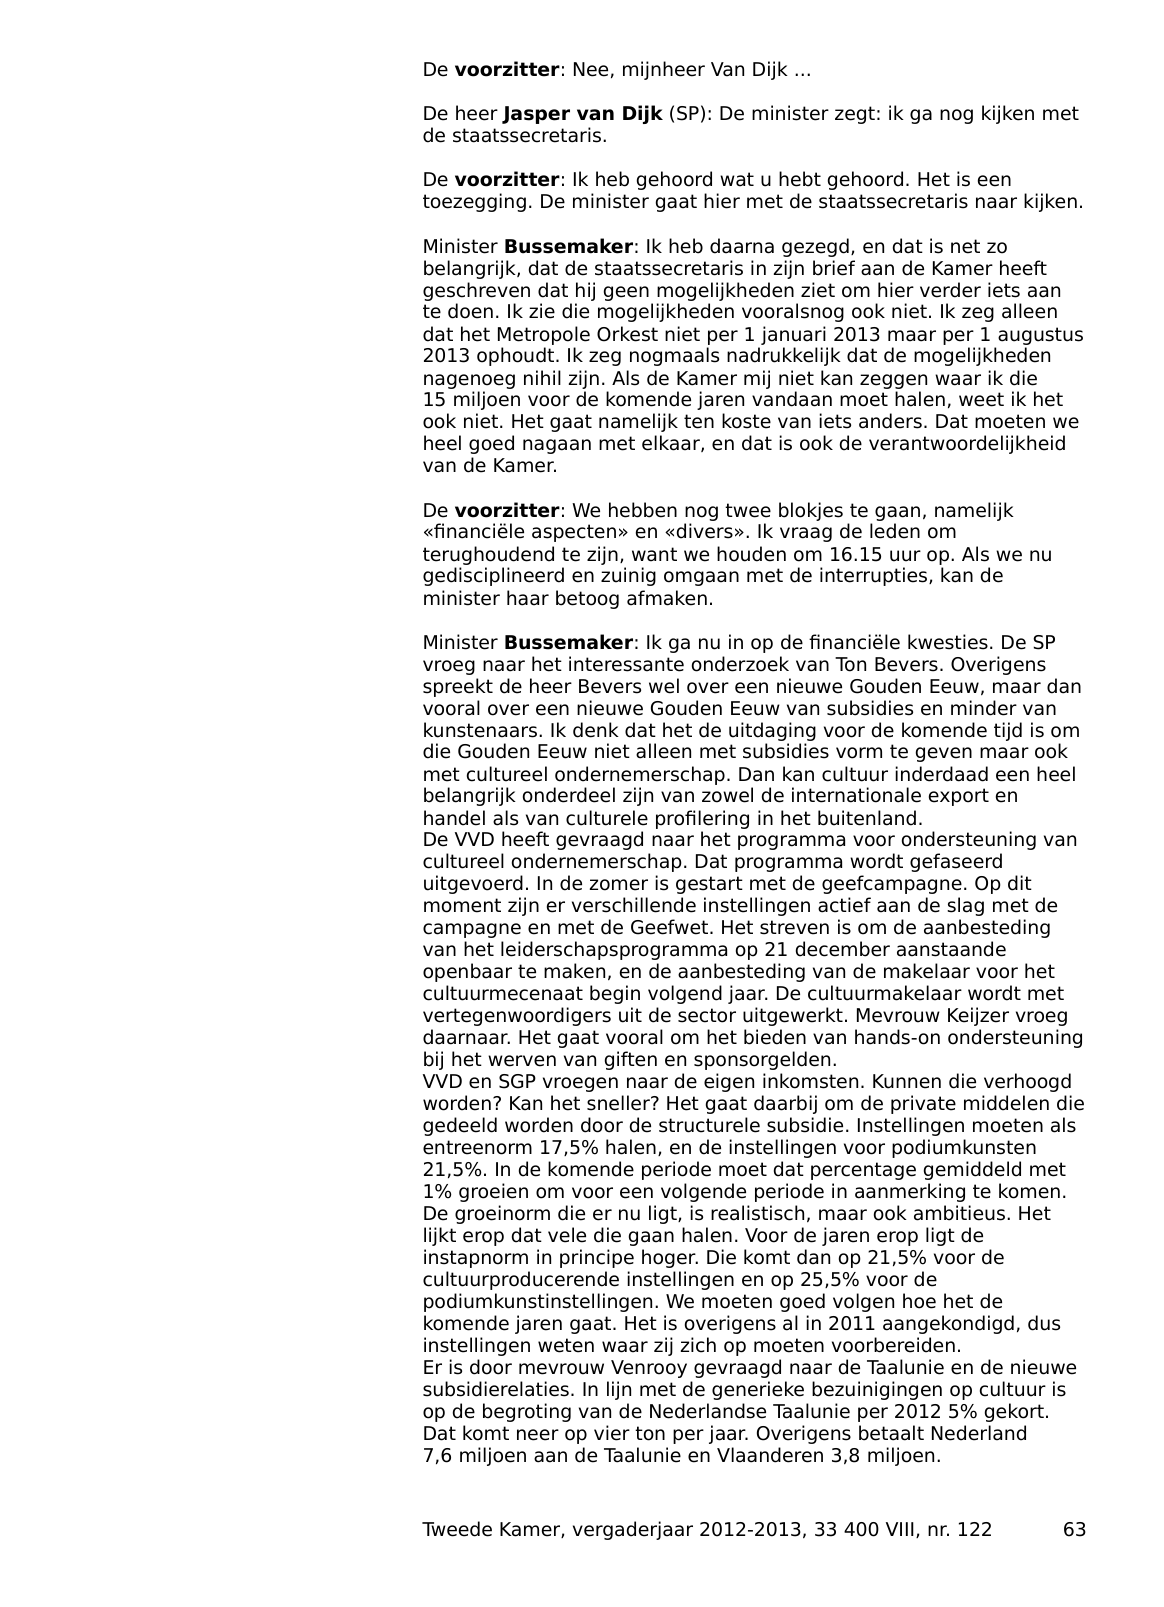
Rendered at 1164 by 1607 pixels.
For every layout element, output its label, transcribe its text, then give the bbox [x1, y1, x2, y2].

text De heer Jasper van Dijk (SP): De minister zegt: ik ga nog kijken met de staatssecretaris. [422, 103, 1087, 147]
text Minister Bussemaker: Ik heb daarna gezegd, en dat is net zo belangrijk, dat de staatssecretaris in zijn brief aan de Kamer heeft geschreven dat hij geen mogelijkheden ziet om hier verder iets aan te doen. Ik zie die mogelijkheden vooralsnog ook niet. Ik zeg alleen dat het Metropole Orkest niet per 1 januari 2013 maar per 1 augustus 2013 ophoudt. Ik zeg nogmaals nadrukkelijk dat de mogelijkheden nagenoeg nihil zijn. Als de Kamer mij niet kan zeggen waar ik die 15 miljoen voor de komende jaren vandaan moet halen, weet ik het ook niet. Het gaat namelijk ten koste van iets anders. Dat moeten we heel goed nagaan met elkaar, en dat is ook de verantwoordelijkheid van de Kamer. [422, 236, 1087, 477]
text VVD en SGP vroegen naar de eigen inkomsten. Kunnen die verhoogd worden? Kan het sneller? Het gaat daarbij om de private middelen die gedeeld worden door de structurele subsidie. Instellingen moeten als entreenorm 17,5% halen, en de instellingen voor podiumkunsten 21,5%. In de komende periode moet dat percentage gemiddeld met 1% groeien om voor een volgende periode in aanmerking te komen. De groeinorm die er nu ligt, is realistisch, maar ook ambitieus. Het lijkt erop dat vele die gaan halen. Voor de jaren erop ligt de instapnorm in principe hoger. Die komt dan op 21,5% voor de cultuurproducerende instellingen en op 25,5% voor de podiumkunstinstellingen. We moeten goed volgen hoe het de komende jaren gaat. Het is overigens al in 2011 aangekondigd, dus instellingen weten waar zij zich op moeten voorbereiden. [422, 1071, 1087, 1357]
text De VVD heeft gevraagd naar het programma voor ondersteuning van cultureel ondernemerschap. Dat programma wordt gefaseerd uitgevoerd. In de zomer is gestart met de geefcampagne. Op dit moment zijn er verschillende instellingen actief aan de slag met de campagne en met de Geefwet. Het streven is om de aanbesteding van het leiderschapsprogramma op 21 december aanstaande openbaar te maken, en de aanbesteding van de makelaar voor het cultuurmecenaat begin volgend jaar. De cultuurmakelaar wordt met vertegenwoordigers uit de sector uitgewerkt. Mevrouw Keijzer vroeg daarnaar. Het gaat vooral om het bieden van hands-on ondersteuning bij het werven van giften en sponsorgelden. [422, 829, 1087, 1071]
text De voorzitter: Nee, mijnheer Van Dijk ... [422, 59, 1087, 81]
text Er is door mevrouw Venrooy gevraagd naar de Taalunie en de nieuwe subsidierelaties. In lijn met de generieke bezuinigingen op cultuur is op de begroting van de Nederlandse Taalunie per 2012 5% gekort. Dat komt neer op vier ton per jaar. Overigens betaalt Nederland 7,6 miljoen aan de Taalunie en Vlaanderen 3,8 miljoen. [422, 1357, 1087, 1467]
text De voorzitter: We hebben nog twee blokjes te gaan, namelijk «financiële aspecten» en «divers». Ik vraag de leden om terughoudend te zijn, want we houden om 16.15 uur op. Als we nu gedisciplineerd en zuinig omgaan met de interrupties, kan de minister haar betoog afmaken. [422, 499, 1087, 609]
text Minister Bussemaker: Ik ga nu in op de financiële kwesties. De SP vroeg naar het interessante onderzoek van Ton Bevers. Overigens spreekt de heer Bevers wel over een nieuwe Gouden Eeuw, maar dan vooral over een nieuwe Gouden Eeuw van subsidies en minder van kunstenaars. Ik denk dat het de uitdaging voor de komende tijd is om die Gouden Eeuw niet alleen met subsidies vorm te geven maar ook met cultureel ondernemerschap. Dan kan cultuur inderdaad een heel belangrijk onderdeel zijn van zowel de internationale export en handel als van culturele profilering in het buitenland. [422, 632, 1087, 829]
text De voorzitter: Ik heb gehoord wat u hebt gehoord. Het is een toezegging. De minister gaat hier met de staatssecretaris naar kijken. [422, 169, 1087, 213]
